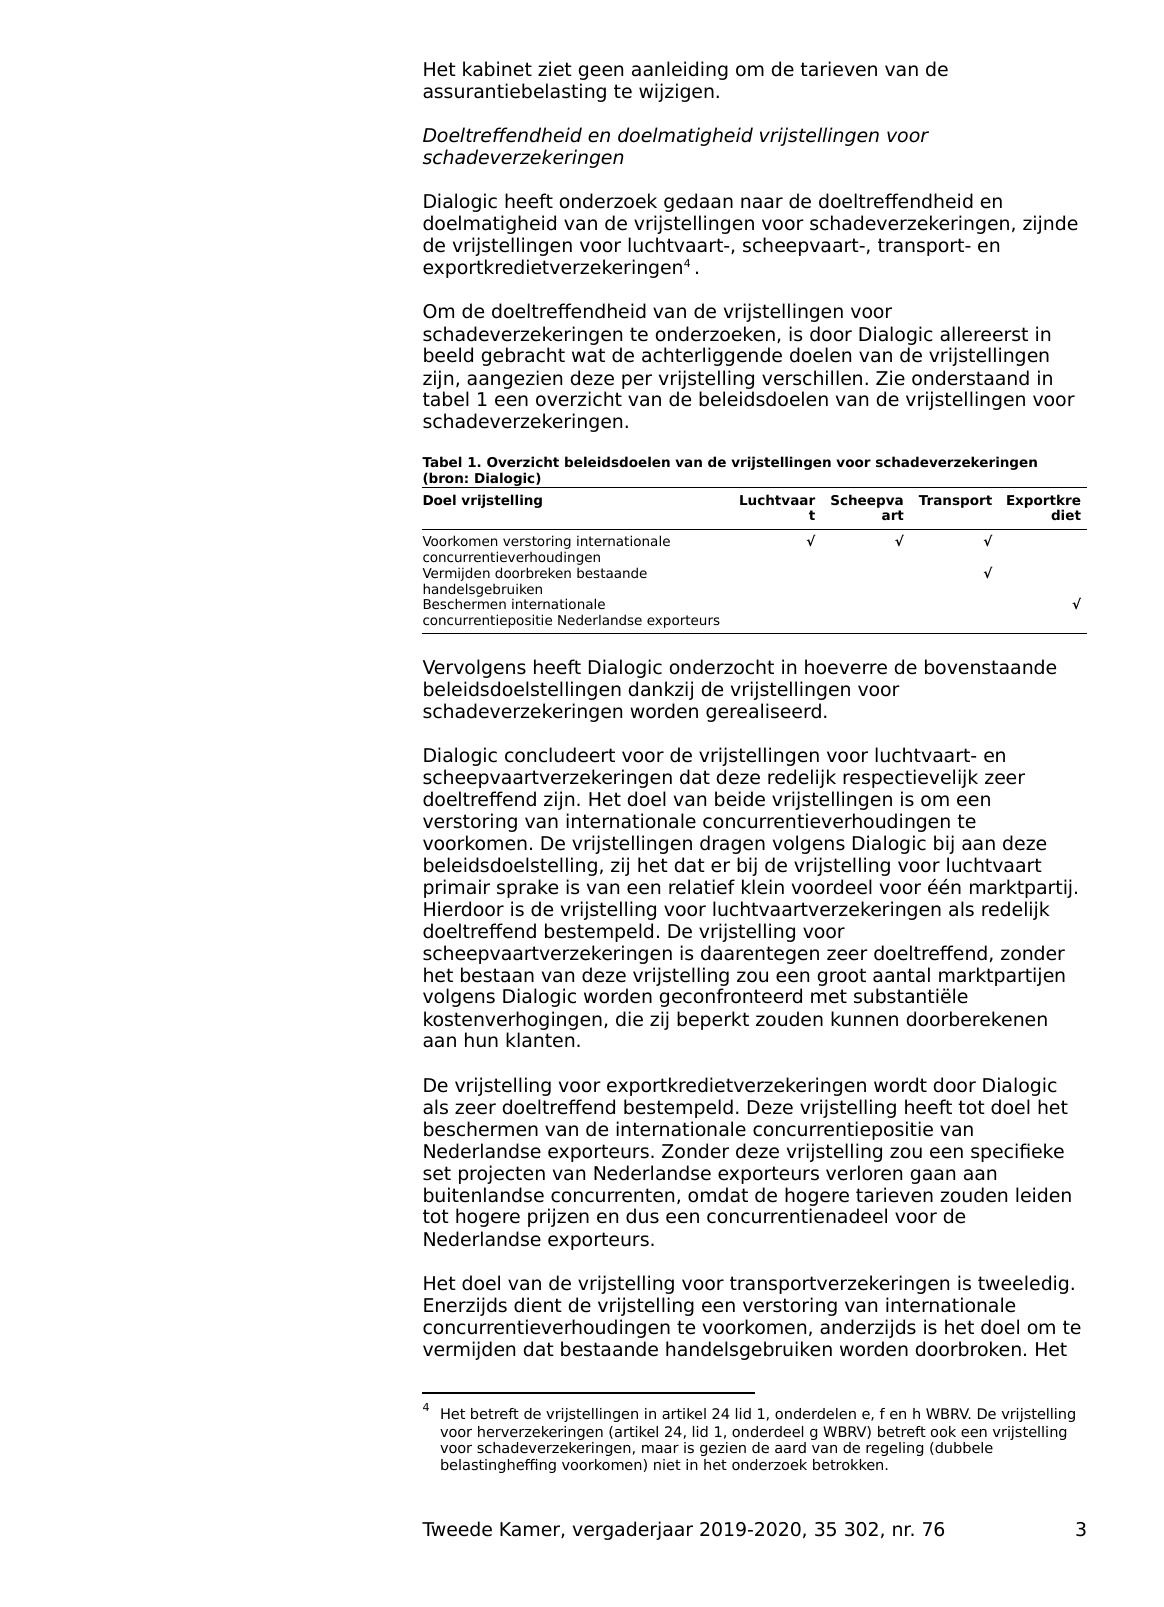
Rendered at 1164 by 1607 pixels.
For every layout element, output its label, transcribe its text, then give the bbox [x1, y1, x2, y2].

table_cell Voorkomen verstoring internationale concurrentieverhoudingen [422, 530, 732, 566]
table_cell √ [998, 597, 1087, 633]
table_header Tabel 1. Overzicht beleidsdoelen van de vrijstellingen voor schadeverzekeringen (bron: Dialogic) [422, 455, 1087, 487]
text Het kabinet ziet geen aanleiding om de tarieven van de assurantiebelasting te wijzigen. [422, 59, 1087, 103]
table_cell Luchtvaart [732, 488, 821, 528]
text Dialogic concludeert voor de vrijstellingen voor luchtvaart- en scheepvaartverzekeringen dat deze redelijk respectievelijk zeer doeltreffend zijn. Het doel van beide vrijstellingen is om een verstoring van internationale concurrentieverhoudingen te voorkomen. De vrijstellingen dragen volgens Dialogic bij aan deze beleidsdoelstelling, zij het dat er bij de vrijstelling voor luchtvaart primair sprake is van een relatief klein voordeel voor één marktpartij. Hierdoor is de vrijstelling voor luchtvaartverzekeringen als redelijk doeltreffend bestempeld. De vrijstelling voor scheepvaartverzekeringen is daarentegen zeer doeltreffend, zonder het bestaan van deze vrijstelling zou een groot aantal marktpartijen volgens Dialogic worden geconfronteerd met substantiële kostenverhogingen, die zij beperkt zouden kunnen doorberekenen aan hun klanten. [422, 745, 1087, 1052]
table_cell [732, 597, 821, 633]
table_cell Exportkrediet [998, 488, 1087, 528]
table_cell √ [910, 566, 998, 597]
table_cell [732, 566, 821, 597]
text Vervolgens heeft Dialogic onderzocht in hoeverre de bovenstaande beleidsdoelstellingen dankzij de vrijstellingen voor schadeverzekeringen worden gerealiseerd. [422, 657, 1087, 722]
text Het doel van de vrijstelling voor transportverzekeringen is tweeledig. Enerzijds dient de vrijstelling een verstoring van internationale concurrentieverhoudingen te voorkomen, anderzijds is het doel om te vermijden dat bestaande handelsgebruiken worden doorbroken. Het [422, 1273, 1087, 1361]
table_cell [910, 597, 998, 633]
table_cell Transport [910, 488, 998, 528]
table_cell [821, 566, 909, 597]
subtitle Doeltreffendheid en doelmatigheid vrijstellingen voor schadeverzekeringen [422, 125, 1087, 169]
table_cell Beschermen internationale concurrentiepositie Nederlandse exporteurs [422, 597, 732, 633]
table_cell [821, 597, 909, 633]
table_cell [998, 530, 1087, 566]
table_cell √ [821, 530, 909, 566]
table_cell [998, 566, 1087, 597]
table_cell √ [732, 530, 821, 566]
table_cell Scheepvaart [821, 488, 909, 528]
text Dialogic heeft onderzoek gedaan naar de doeltreffendheid en doelmatigheid van de vrijstellingen voor schadeverzekeringen, zijnde de vrijstellingen voor luchtvaart-, scheepvaart-, transport- en exportkredietverzekeringen. [422, 191, 1087, 279]
text Om de doeltreffendheid van de vrijstellingen voor schadeverzekeringen te onderzoeken, is door Dialogic allereerst in beeld gebracht wat de achterliggende doelen van de vrijstellingen zijn, aangezien deze per vrijstelling verschillen. Zie onderstaand in tabel 1 een overzicht van de beleidsdoelen van de vrijstellingen voor schadeverzekeringen. [422, 301, 1087, 433]
table_cell √ [910, 530, 998, 566]
text De vrijstelling voor exportkredietverzekeringen wordt door Dialogic als zeer doeltreffend bestempeld. Deze vrijstelling heeft tot doel het beschermen van de internationale concurrentiepositie van Nederlandse exporteurs. Zonder deze vrijstelling zou een specifieke set projecten van Nederlandse exporteurs verloren gaan aan buitenlandse concurrenten, omdat de hogere tarieven zouden leiden tot hogere prijzen en dus een concurrentienadeel voor de Nederlandse exporteurs. [422, 1074, 1087, 1250]
table_cell Doel vrijstelling [422, 488, 732, 528]
text Het betreft de vrijstellingen in artikel 24 lid 1, onderdelen e, f en h WBRV. De vrijstelling voor herverzekeringen (artikel 24, lid 1, onderdeel g WBRV) betreft ook een vrijstelling voor schadeverzekeringen, maar is gezien de aard van de regeling (dubbele belastingheffing voorkomen) niet in het onderzoek betrokken. [422, 1402, 1087, 1474]
table_cell Vermijden doorbreken bestaande handelsgebruiken [422, 566, 732, 597]
